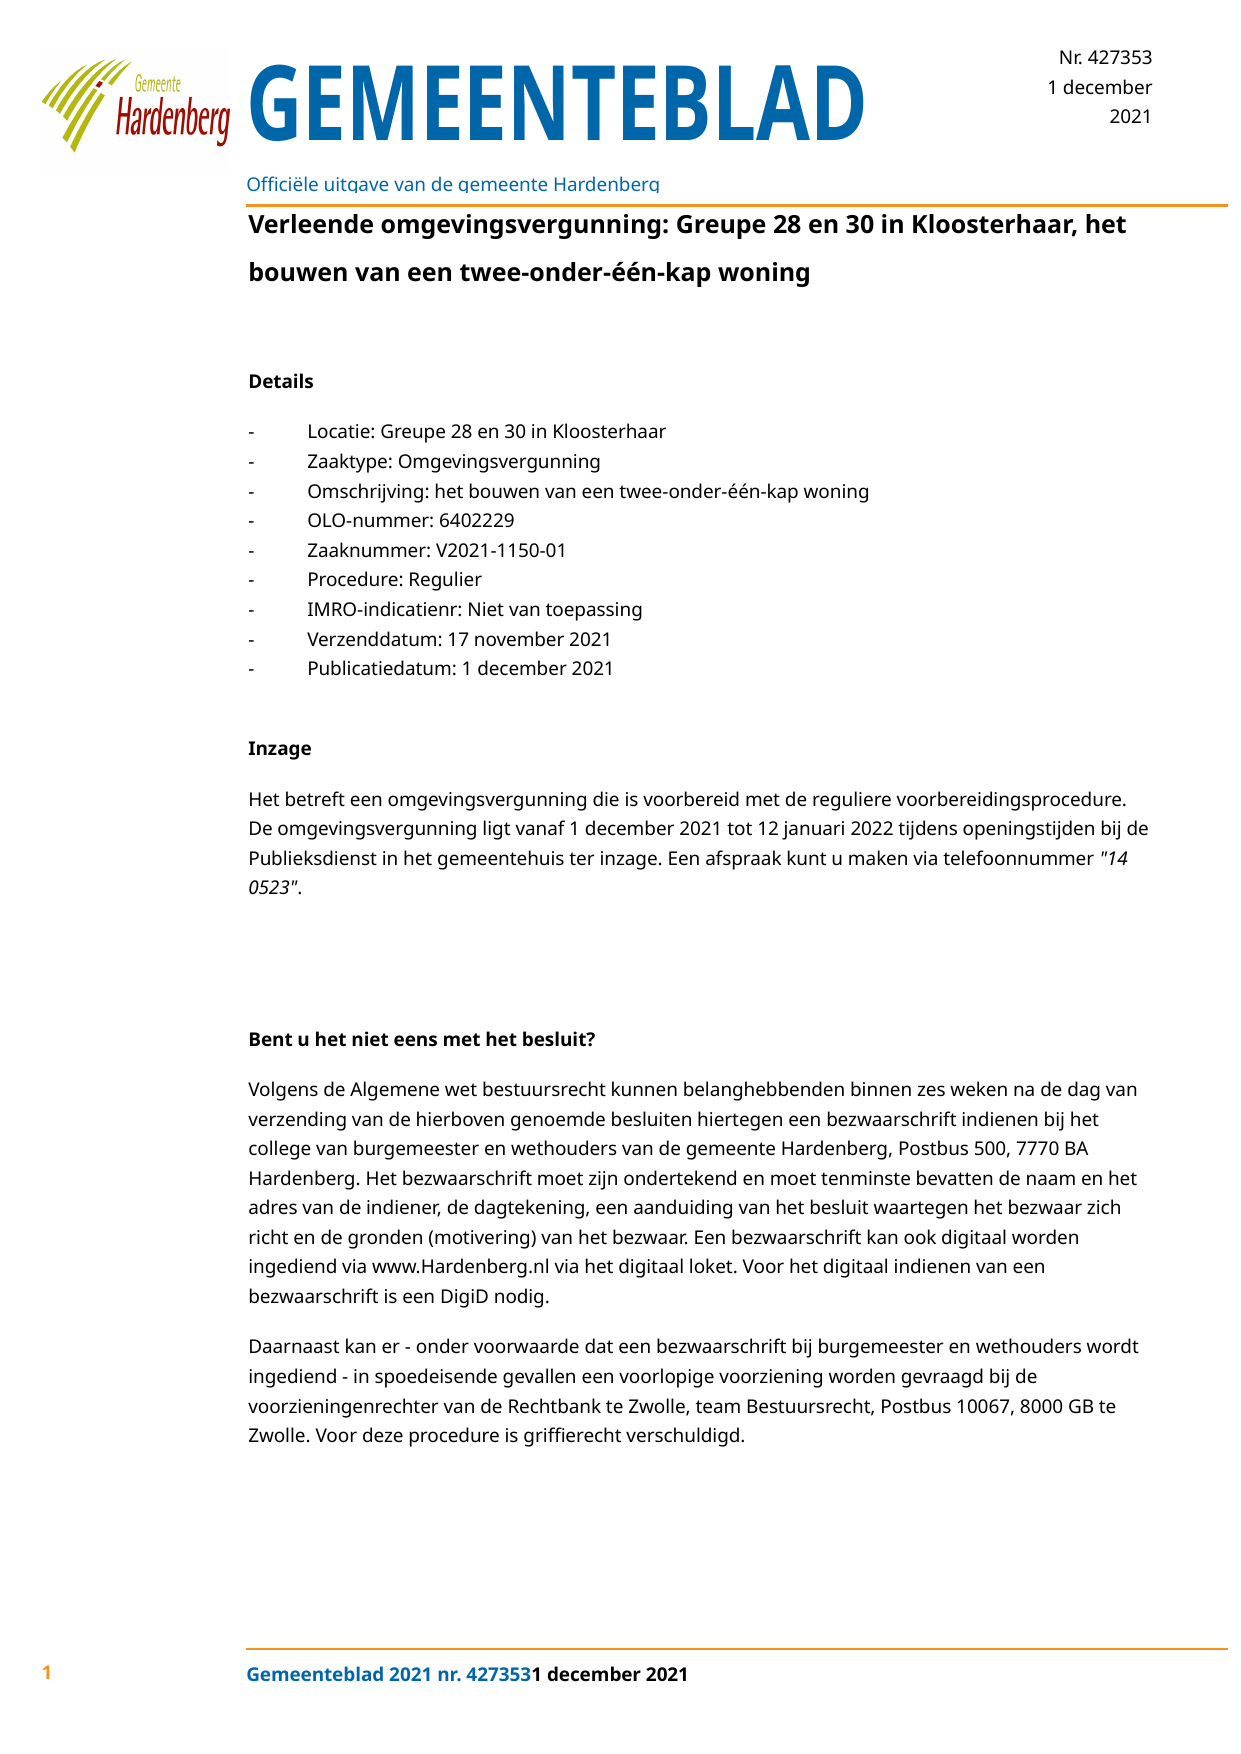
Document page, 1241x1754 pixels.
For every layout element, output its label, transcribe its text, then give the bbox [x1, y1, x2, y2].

list Omschrijving: het bouwen van een twee-onder-één-kap woning [248, 478, 1152, 504]
text Daarnaast kan er - onder voorwaarde dat een bezwaarschrift bij burgemeester en wethouders wordt ingediend - in spoedeisende gevallen een voorlopige voorziening worden gevraagd bij de voorzieningenrechter van de Rechtbank te Zwolle, team Bestuursrecht, Postbus 10067, 8000 GB te Zwolle. Voor deze procedure is griffierecht verschuldigd. [248, 1334, 1152, 1448]
list Publicatiedatum: 1 december 2021 [248, 655, 1152, 681]
text Het betreft een omgevingsvergunning die is voorbereid met de reguliere voorbereidingsprocedure. De omgevingsvergunning ligt vanaf 1 december 2021 tot 12 januari 2022 tijdens openingstijden bij de Publieksdienst in het gemeentehuis ter inzage. Een afspraak kunt u maken via telefoonnummer "14 0523". [248, 786, 1152, 900]
text Volgens de Algemene wet bestuursrecht kunnen belanghebbenden binnen zes weken na de dag van verzending van de hierboven genoemde besluiten hiertegen een bezwaarschrift indienen bij het college van burgemeester en wethouders van de gemeente Hardenberg, Postbus 500, 7770 BA Hardenberg. Het bezwaarschrift moet zijn ondertekend en moet tenminste bevatten de naam en het adres van de indiener, de dagtekening, een aanduiding van het besluit waartegen het bezwaar zich richt en de gronden (motivering) van het bezwaar. Een bezwaarschrift kan ook digitaal worden ingediend via www.Hardenberg.nl via het digitaal loket. Voor het digitaal indienen van een bezwaarschrift is een DigiD nodig. [248, 1076, 1152, 1309]
list Verzenddatum: 17 november 2021 [248, 626, 1152, 652]
list IMRO-indicatienr: Niet van toepassing [248, 596, 1152, 622]
picture [41, 47, 231, 172]
list Procedure: Regulier [248, 567, 1152, 592]
list Zaaknummer: V2021-1150-01 [248, 537, 1152, 563]
text Inzage [248, 735, 1152, 761]
list Locatie: Greupe 28 en 30 in Kloosterhaar [248, 419, 1152, 444]
text Details [248, 368, 1152, 394]
list OLO-nummer: 6402229 [248, 507, 1152, 533]
text Bent u het niet eens met het besluit? [248, 1026, 1152, 1052]
text Verleende omgevingsvergunning: Greupe 28 en 30 in Kloosterhaar, het bouwen van een twee-onder-één-kap woning [248, 207, 1152, 288]
list Zaaktype: Omgevingsvergunning [248, 448, 1152, 474]
